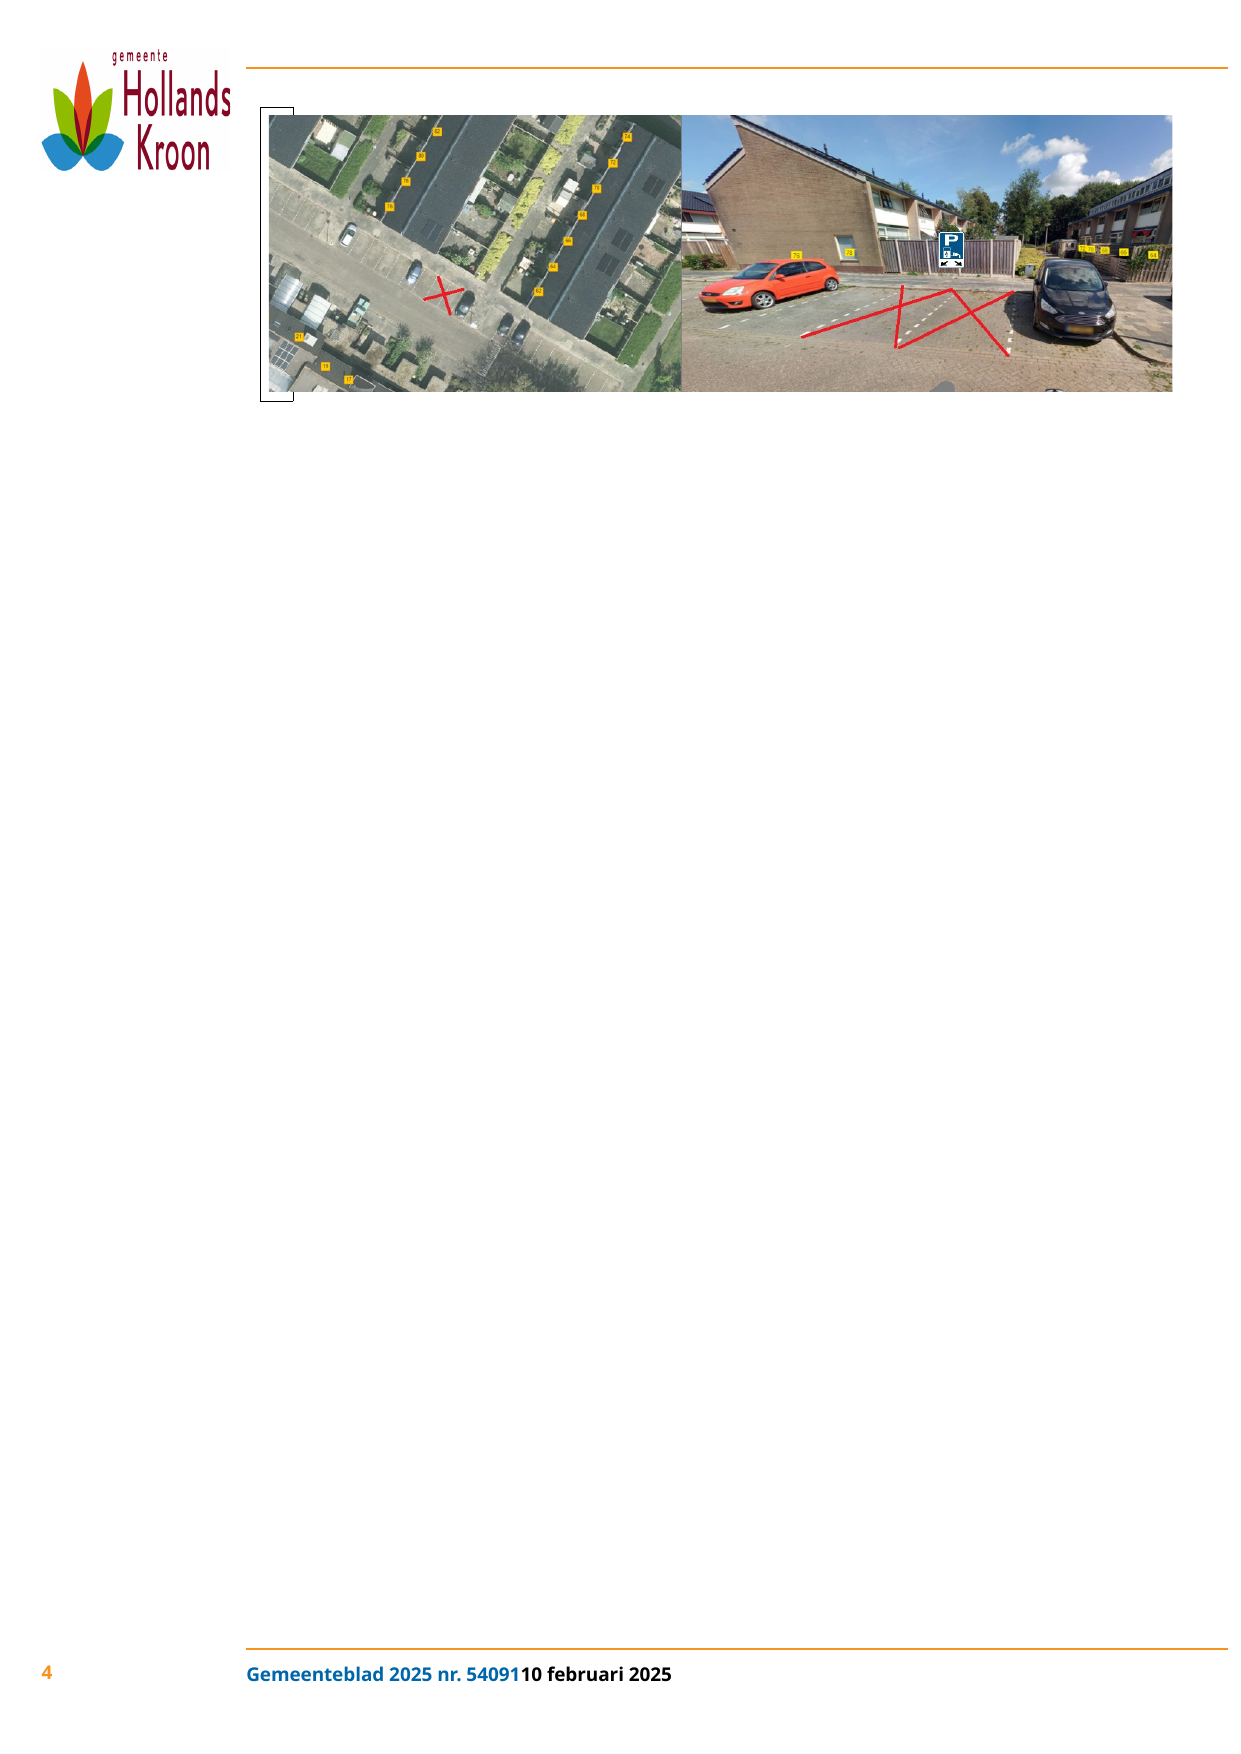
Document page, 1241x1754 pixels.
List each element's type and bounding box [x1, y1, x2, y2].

picture [268, 115, 1173, 392]
picture [41, 47, 231, 172]
